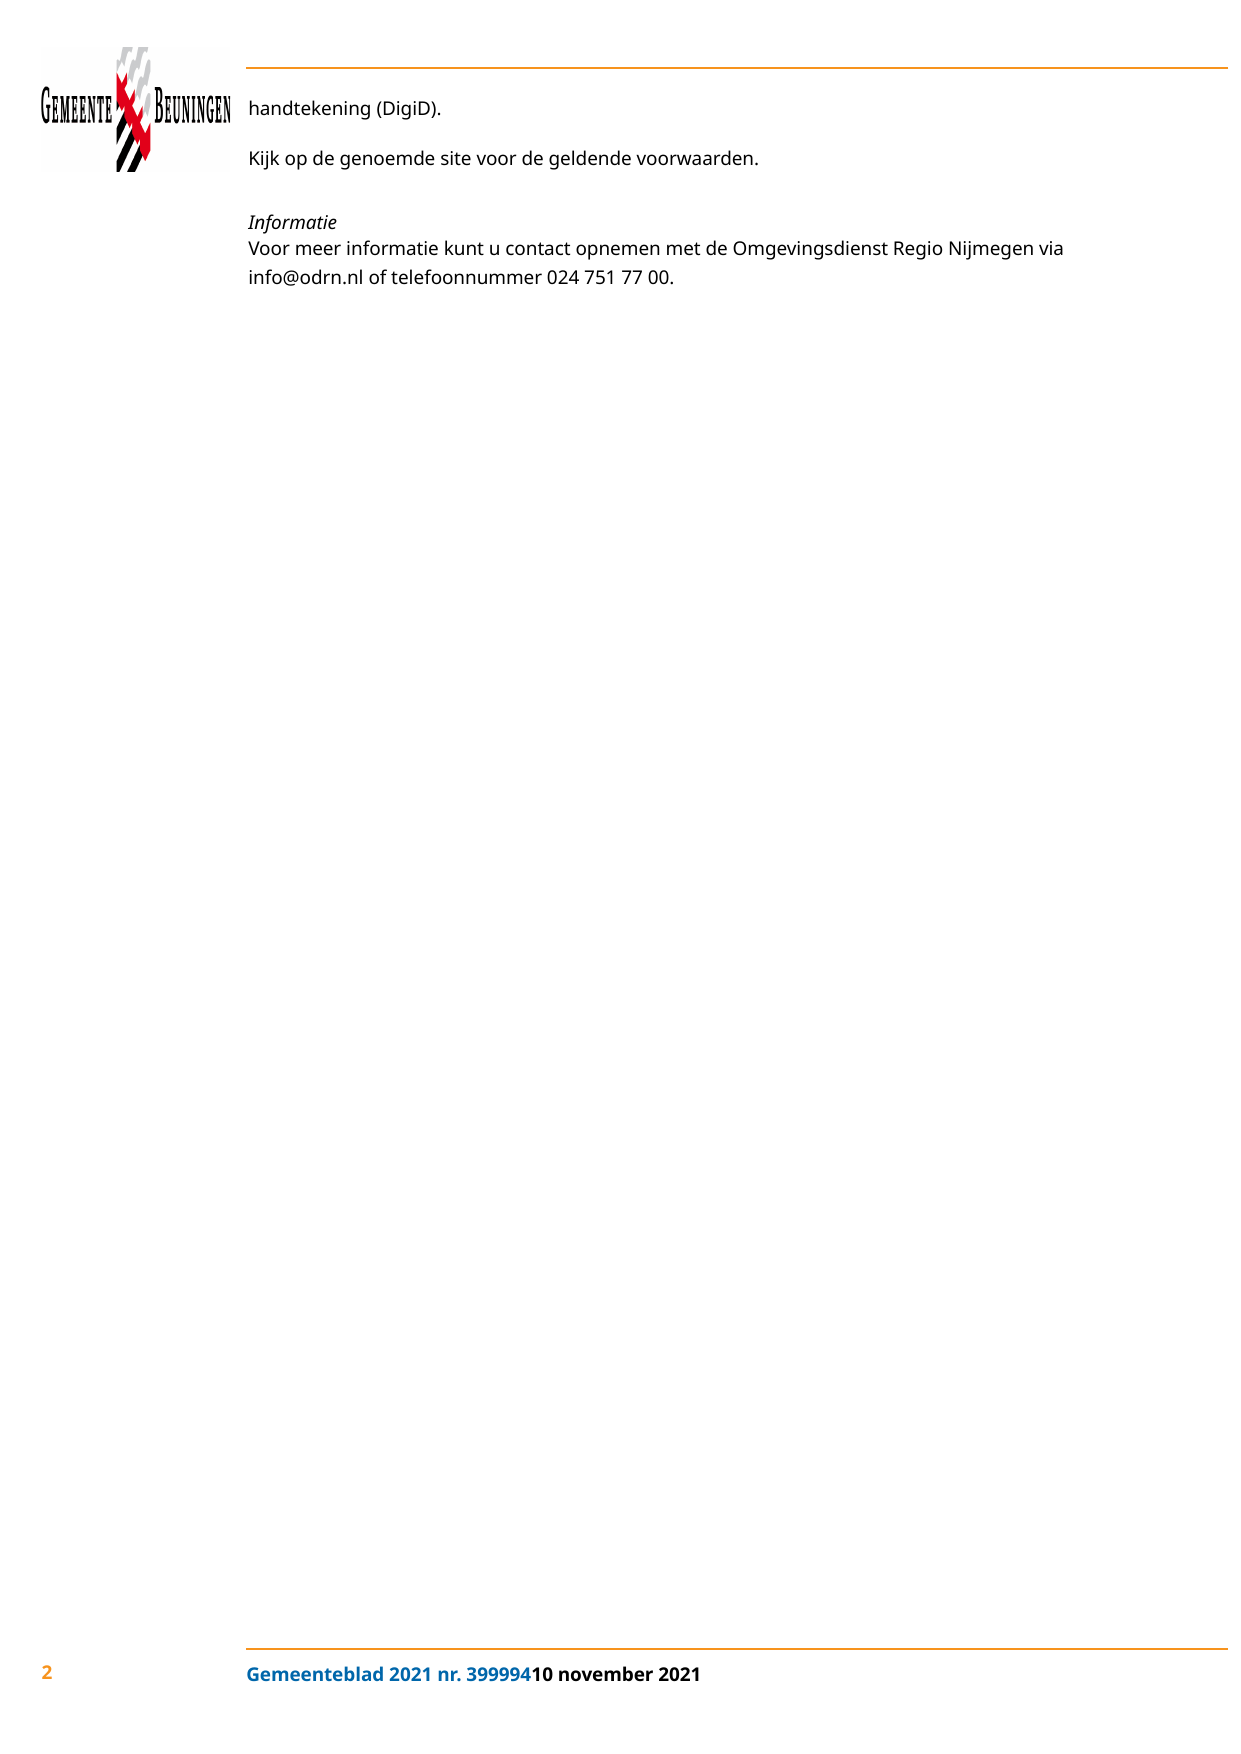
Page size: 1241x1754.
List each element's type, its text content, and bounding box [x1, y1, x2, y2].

text Voor meer informatie kunt u contact opnemen met de Omgevingsdienst Regio Nijmegen via info@odrn.nl of telefoonnummer 024 751 77 00. [248, 235, 1152, 290]
text handtekening (DigiD). [248, 95, 1152, 121]
text Informatie [248, 209, 1152, 235]
text Kijk op de genoemde site voor de geldende voorwaarden. [248, 145, 1152, 171]
picture [41, 47, 231, 172]
